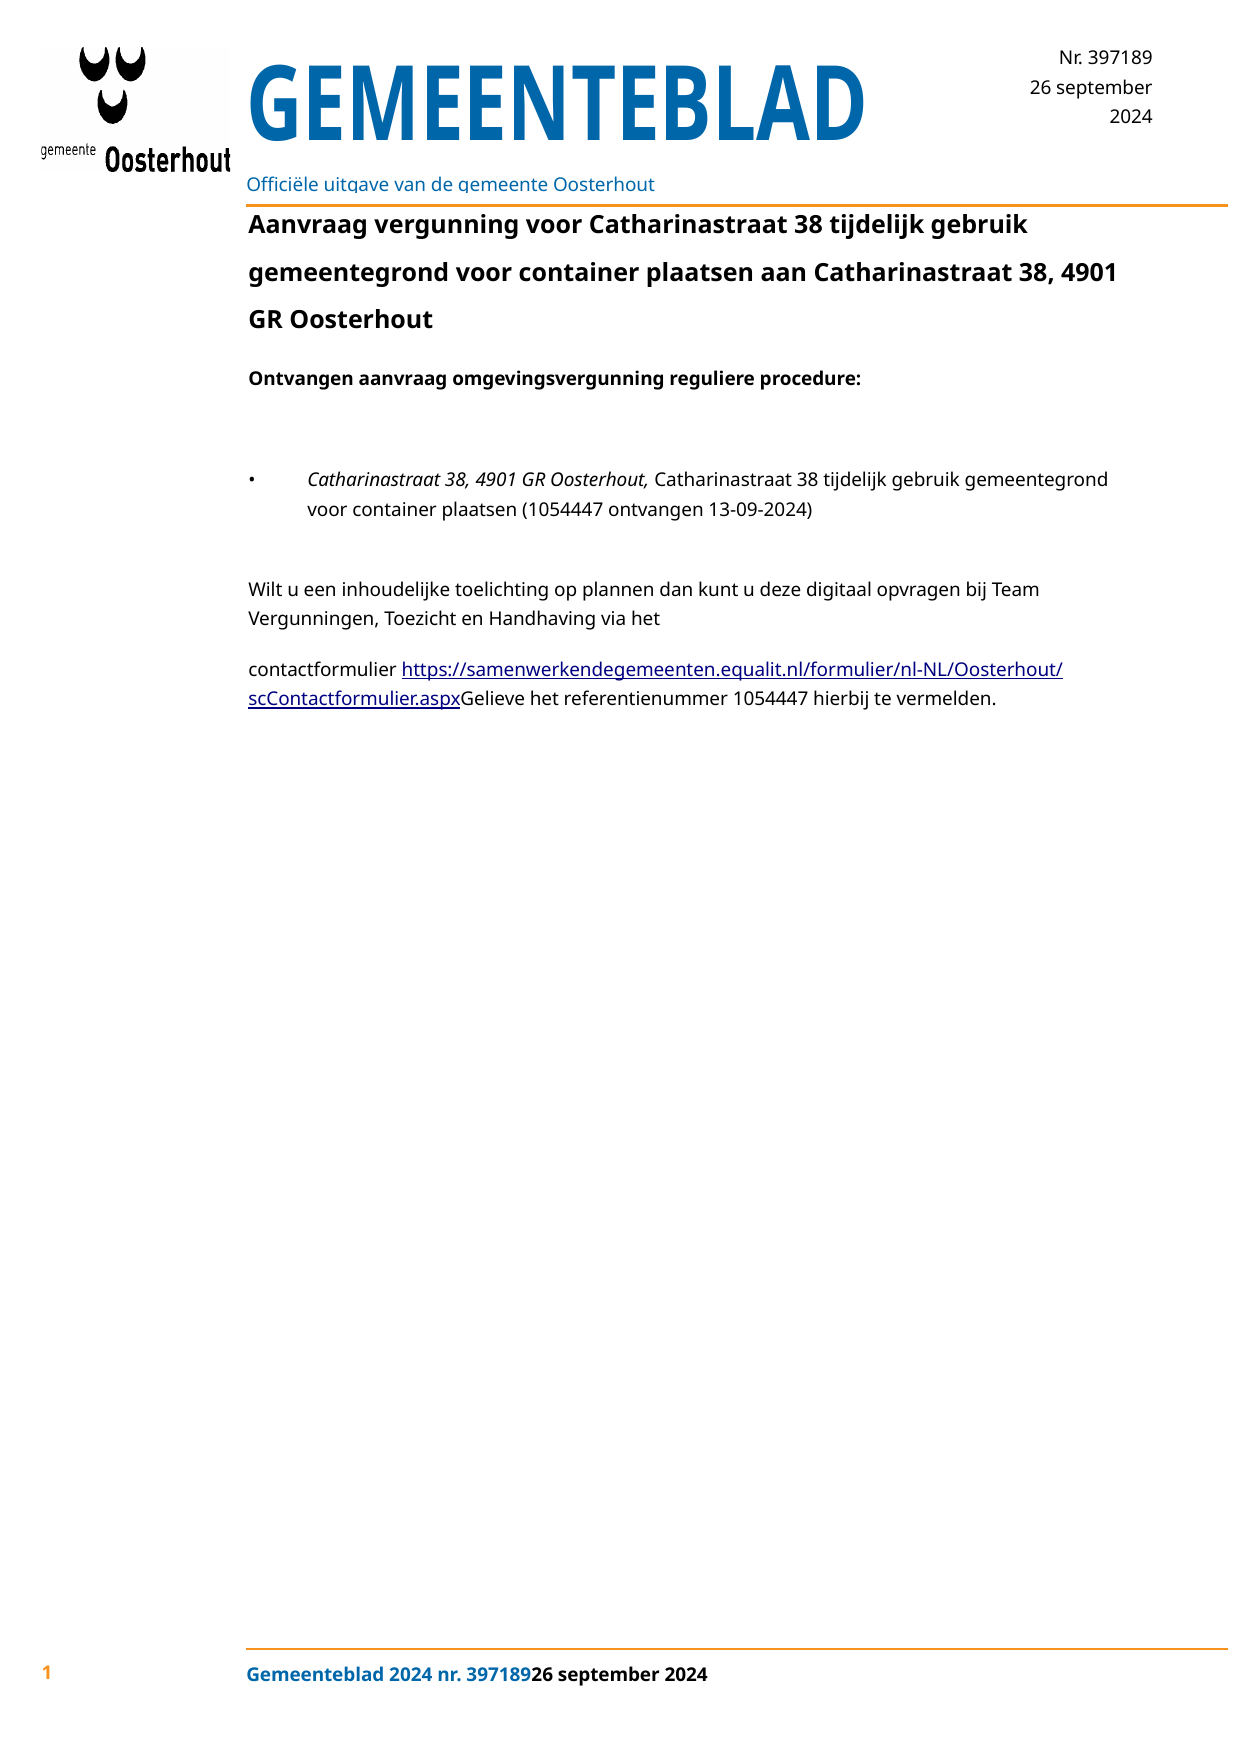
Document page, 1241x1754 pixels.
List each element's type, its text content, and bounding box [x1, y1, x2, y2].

list Catharinastraat 38, 4901 GR Oosterhout, Catharinastraat 38 tijdelijk gebruik gemeentegrond voor container plaatsen (1054447 ontvangen 13-09-2024) [248, 466, 1152, 522]
picture [41, 47, 231, 172]
text Ontvangen aanvraag omgevingsvergunning reguliere procedure: [248, 366, 1152, 391]
text Wilt u een inhoudelijke toelichting op plannen dan kunt u deze digitaal opvragen bij Team Vergunningen, Toezicht en Handhaving via het [248, 576, 1152, 631]
text Aanvraag vergunning voor Catharinastraat 38 tijdelijk gebruik gemeentegrond voor container plaatsen aan Catharinastraat 38, 4901 GR Oosterhout [248, 207, 1152, 336]
text contactformulier https://samenwerkendegemeenten.equalit.nl/formulier/nl-NL/Oosterhout/scContactformulier.aspxGelieve het referentienummer 1054447 hierbij te vermelden. [248, 656, 1152, 711]
